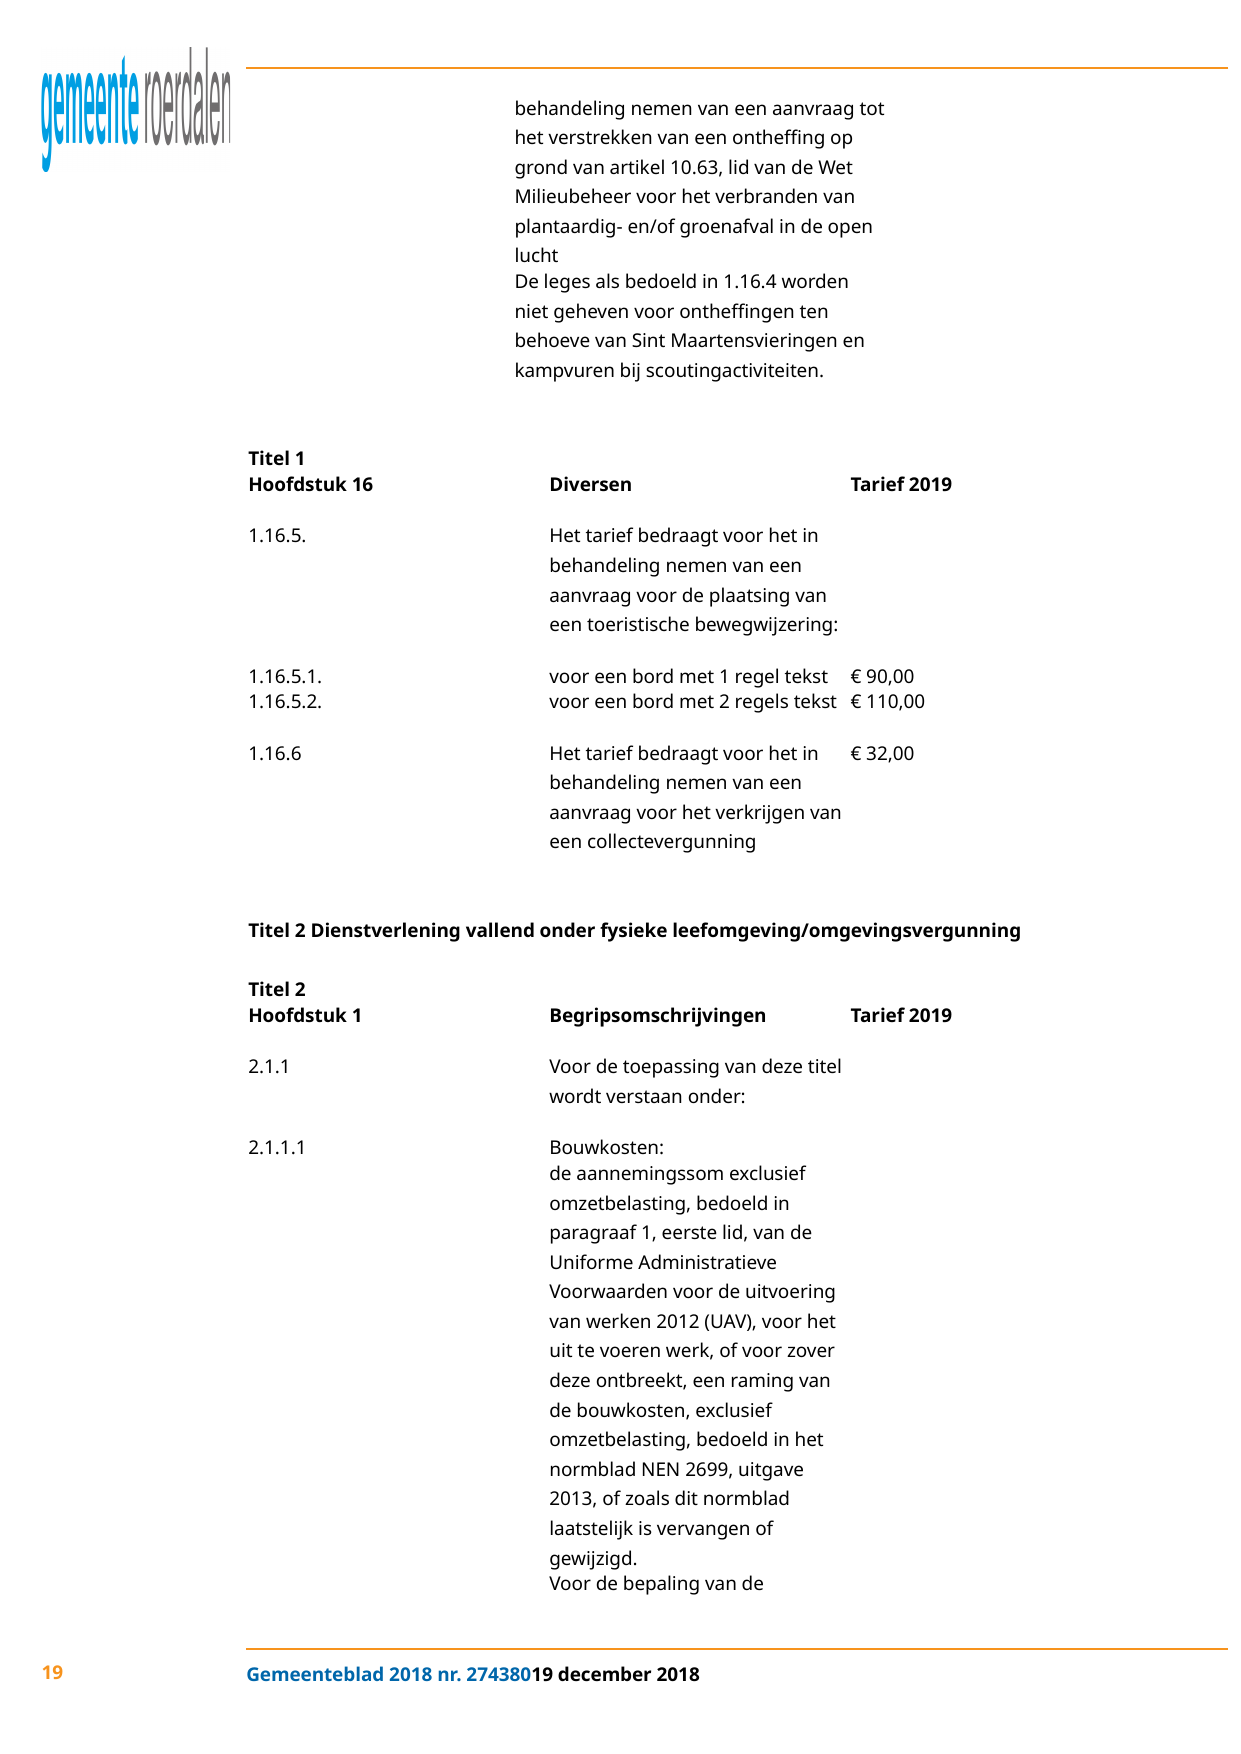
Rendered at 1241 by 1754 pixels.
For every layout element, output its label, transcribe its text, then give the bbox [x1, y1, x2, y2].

table_cell Tarief 2019 [850, 1002, 1152, 1028]
table_cell 1.16.5.2. [248, 689, 549, 714]
table_cell Het tarief bedraagt voor het in behandeling nemen van een aanvraag voor het verkrijgen van een collectevergunning [549, 740, 850, 854]
table_cell 2.1.1 [248, 1053, 549, 1109]
table_cell 1.16.5.1. [248, 663, 549, 688]
table_cell [248, 269, 514, 383]
table_cell [850, 523, 1152, 637]
table_cell de aannemingssom exclusief omzetbelasting, bedoeld in paragraaf 1, eerste lid, van de Uniforme Administratieve Voorwaarden voor de uitvoering van werken 2012 (UAV), voor het uit te voeren werk, of voor zover deze ontbreekt, een raming van de bouwkosten, exclusief omzetbelasting, bedoeld in het normblad NEN 2699, uitgave 2013, of zoals dit normblad laatstelijk is vervangen of gewijzigd. [549, 1160, 850, 1570]
table_header [549, 976, 850, 1002]
table_header [850, 976, 1152, 1002]
table_cell De leges als bedoeld in 1.16.4 worden niet geheven voor ontheffingen ten behoeve van Sint Maartensvieringen en kampvuren bij scoutingactiviteiten. [514, 269, 885, 383]
table_cell [850, 637, 1152, 663]
table_cell [850, 1134, 1152, 1160]
table_cell 1.16.6 [248, 740, 549, 854]
table_cell [248, 497, 549, 523]
table_cell Bouwkosten: [549, 1134, 850, 1160]
picture [41, 134, 48, 172]
table_cell [549, 714, 850, 740]
picture [41, 47, 231, 172]
table_cell [850, 497, 1152, 523]
table_cell [885, 269, 1152, 383]
table_cell [549, 1028, 850, 1053]
table_cell 1.16.5. [248, 523, 549, 637]
table_cell [248, 1028, 549, 1053]
table_cell [248, 637, 549, 663]
table_cell [248, 714, 549, 740]
table_cell [850, 714, 1152, 740]
table_cell Hoofdstuk 16 [248, 471, 549, 497]
table_cell [850, 1109, 1152, 1134]
table_header Titel 1 [248, 445, 549, 471]
table_header [549, 445, 850, 471]
table_header [850, 445, 1152, 471]
table_cell [549, 497, 850, 523]
table_cell € 90,00 [850, 663, 1152, 688]
table_cell [248, 1570, 549, 1596]
table_cell € 110,00 [850, 689, 1152, 714]
table_cell € 32,00 [850, 740, 1152, 854]
table_cell [549, 1109, 850, 1134]
table_cell [248, 1160, 549, 1570]
table_cell Begripsomschrijvingen [549, 1002, 850, 1028]
table_cell voor een bord met 1 regel tekst [549, 663, 850, 688]
table_cell Tarief 2019 [850, 471, 1152, 497]
table_cell [248, 95, 514, 268]
table_cell Hoofdstuk 1 [248, 1002, 549, 1028]
table_header Titel 2 [248, 976, 549, 1002]
table_cell behandeling nemen van een aanvraag tot het verstrekken van een ontheffing op grond van artikel 10.63, lid van de Wet Milieubeheer voor het verbranden van plantaardig- en/of groenafval in de open lucht [514, 95, 885, 268]
table_cell [248, 1109, 549, 1134]
table_cell Voor de bepaling van de [549, 1570, 850, 1596]
table_cell 2.1.1.1 [248, 1134, 549, 1160]
table_cell [549, 637, 850, 663]
table_cell [850, 1160, 1152, 1570]
table_cell Diversen [549, 471, 850, 497]
table_cell [850, 1570, 1152, 1596]
table_cell Voor de toepassing van deze titel wordt verstaan onder: [549, 1053, 850, 1109]
table_cell [850, 1053, 1152, 1109]
table_cell [850, 1028, 1152, 1053]
text Titel 2 Dienstverlening vallend onder fysieke leefomgeving/omgevingsvergunning [248, 917, 1152, 943]
table_cell [885, 95, 1152, 268]
table_cell Het tarief bedraagt voor het in behandeling nemen van een aanvraag voor de plaatsing van een toeristische bewegwijzering: [549, 523, 850, 637]
table_cell voor een bord met 2 regels tekst [549, 689, 850, 714]
